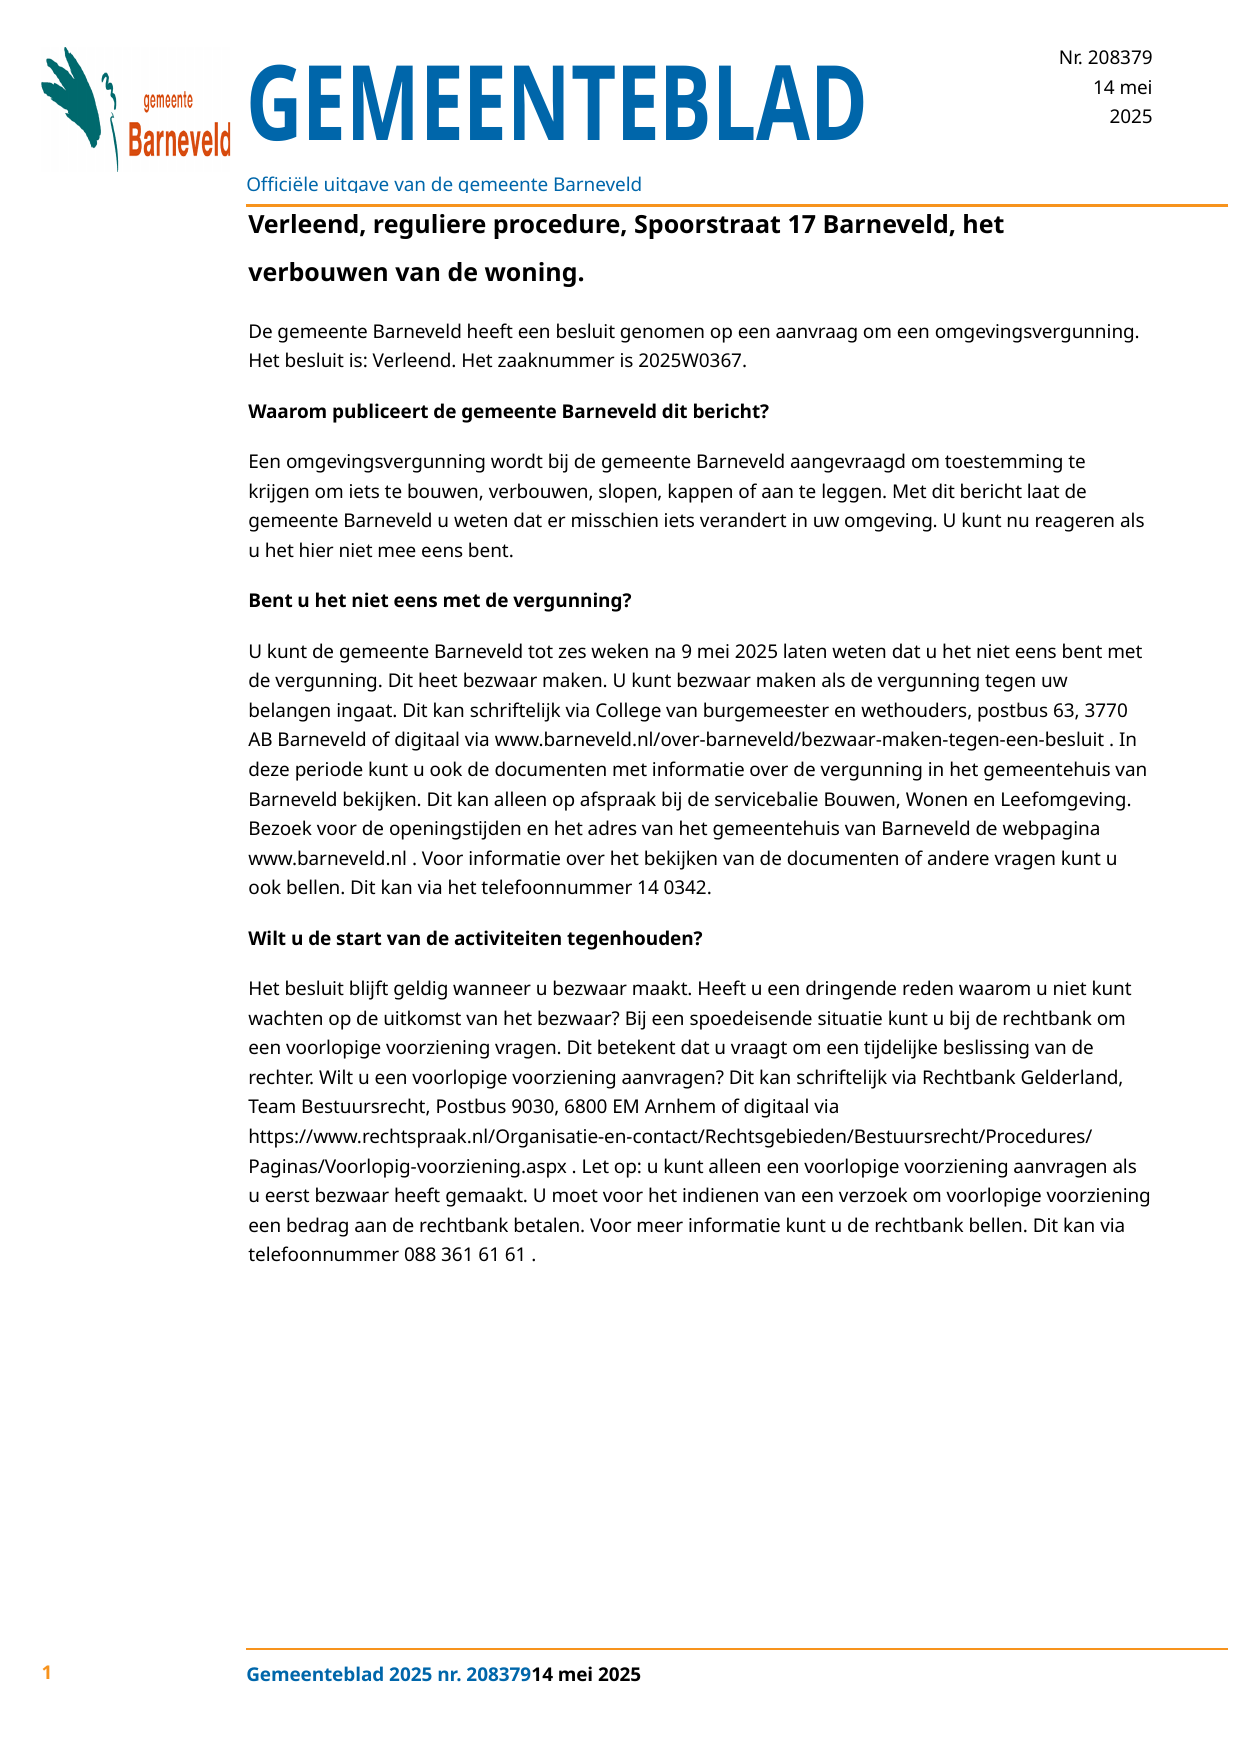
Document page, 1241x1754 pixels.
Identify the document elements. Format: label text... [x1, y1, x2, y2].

text Wilt u de start van de activiteiten tegenhouden? [248, 925, 1152, 951]
text Verleend, reguliere procedure, Spoorstraat 17 Barneveld, het verbouwen van de woning. [248, 207, 1152, 288]
text De gemeente Barneveld heeft een besluit genomen op een aanvraag om een omgevingsvergunning. Het besluit is: Verleend. Het zaaknummer is 2025W0367. [248, 318, 1152, 373]
text Bent u het niet eens met de vergunning? [248, 587, 1152, 613]
picture [41, 47, 231, 172]
text U kunt de gemeente Barneveld tot zes weken na 9 mei 2025 laten weten dat u het niet eens bent met de vergunning. Dit heet bezwaar maken. U kunt bezwaar maken als de vergunning tegen uw belangen ingaat. Dit kan schriftelijk via College van burgemeester en wethouders, postbus 63, 3770 AB Barneveld of digitaal via www.barneveld.nl/over-barneveld/bezwaar-maken-tegen-een-besluit . In deze periode kunt u ook de documenten met informatie over de vergunning in het gemeentehuis van Barneveld bekijken. Dit kan alleen op afspraak bij de servicebalie Bouwen, Wonen en Leefomgeving. Bezoek voor de openingstijden en het adres van het gemeentehuis van Barneveld de webpagina www.barneveld.nl . Voor informatie over het bekijken van de documenten of andere vragen kunt u ook bellen. Dit kan via het telefoonnummer 14 0342. [248, 638, 1152, 900]
text Een omgevingsvergunning wordt bij de gemeente Barneveld aangevraagd om toestemming te krijgen om iets te bouwen, verbouwen, slopen, kappen of aan te leggen. Met dit bericht laat de gemeente Barneveld u weten dat er misschien iets verandert in uw omgeving. U kunt nu reageren als u het hier niet mee eens bent. [248, 448, 1152, 563]
text Waarom publiceert de gemeente Barneveld dit bericht? [248, 398, 1152, 424]
text Het besluit blijft geldig wanneer u bezwaar maakt. Heeft u een dringende reden waarom u niet kunt wachten op de uitkomst van het bezwaar? Bij een spoedeisende situatie kunt u bij de rechtbank om een voorlopige voorziening vragen. Dit betekent dat u vraagt om een tijdelijke beslissing van de rechter. Wilt u een voorlopige voorziening aanvragen? Dit kan schriftelijk via Rechtbank Gelderland, Team Bestuursrecht, Postbus 9030, 6800 EM Arnhem of digitaal via https://www.rechtspraak.nl/Organisatie-en-contact/Rechtsgebieden/Bestuursrecht/Procedures/Paginas/Voorlopig-voorziening.aspx . Let op: u kunt alleen een voorlopige voorziening aanvragen als u eerst bezwaar heeft gemaakt. U moet voor het indienen van een verzoek om voorlopige voorziening een bedrag aan de rechtbank betalen. Voor meer informatie kunt u de rechtbank bellen. Dit kan via telefoonnummer 088 361 61 61 . [248, 975, 1152, 1267]
